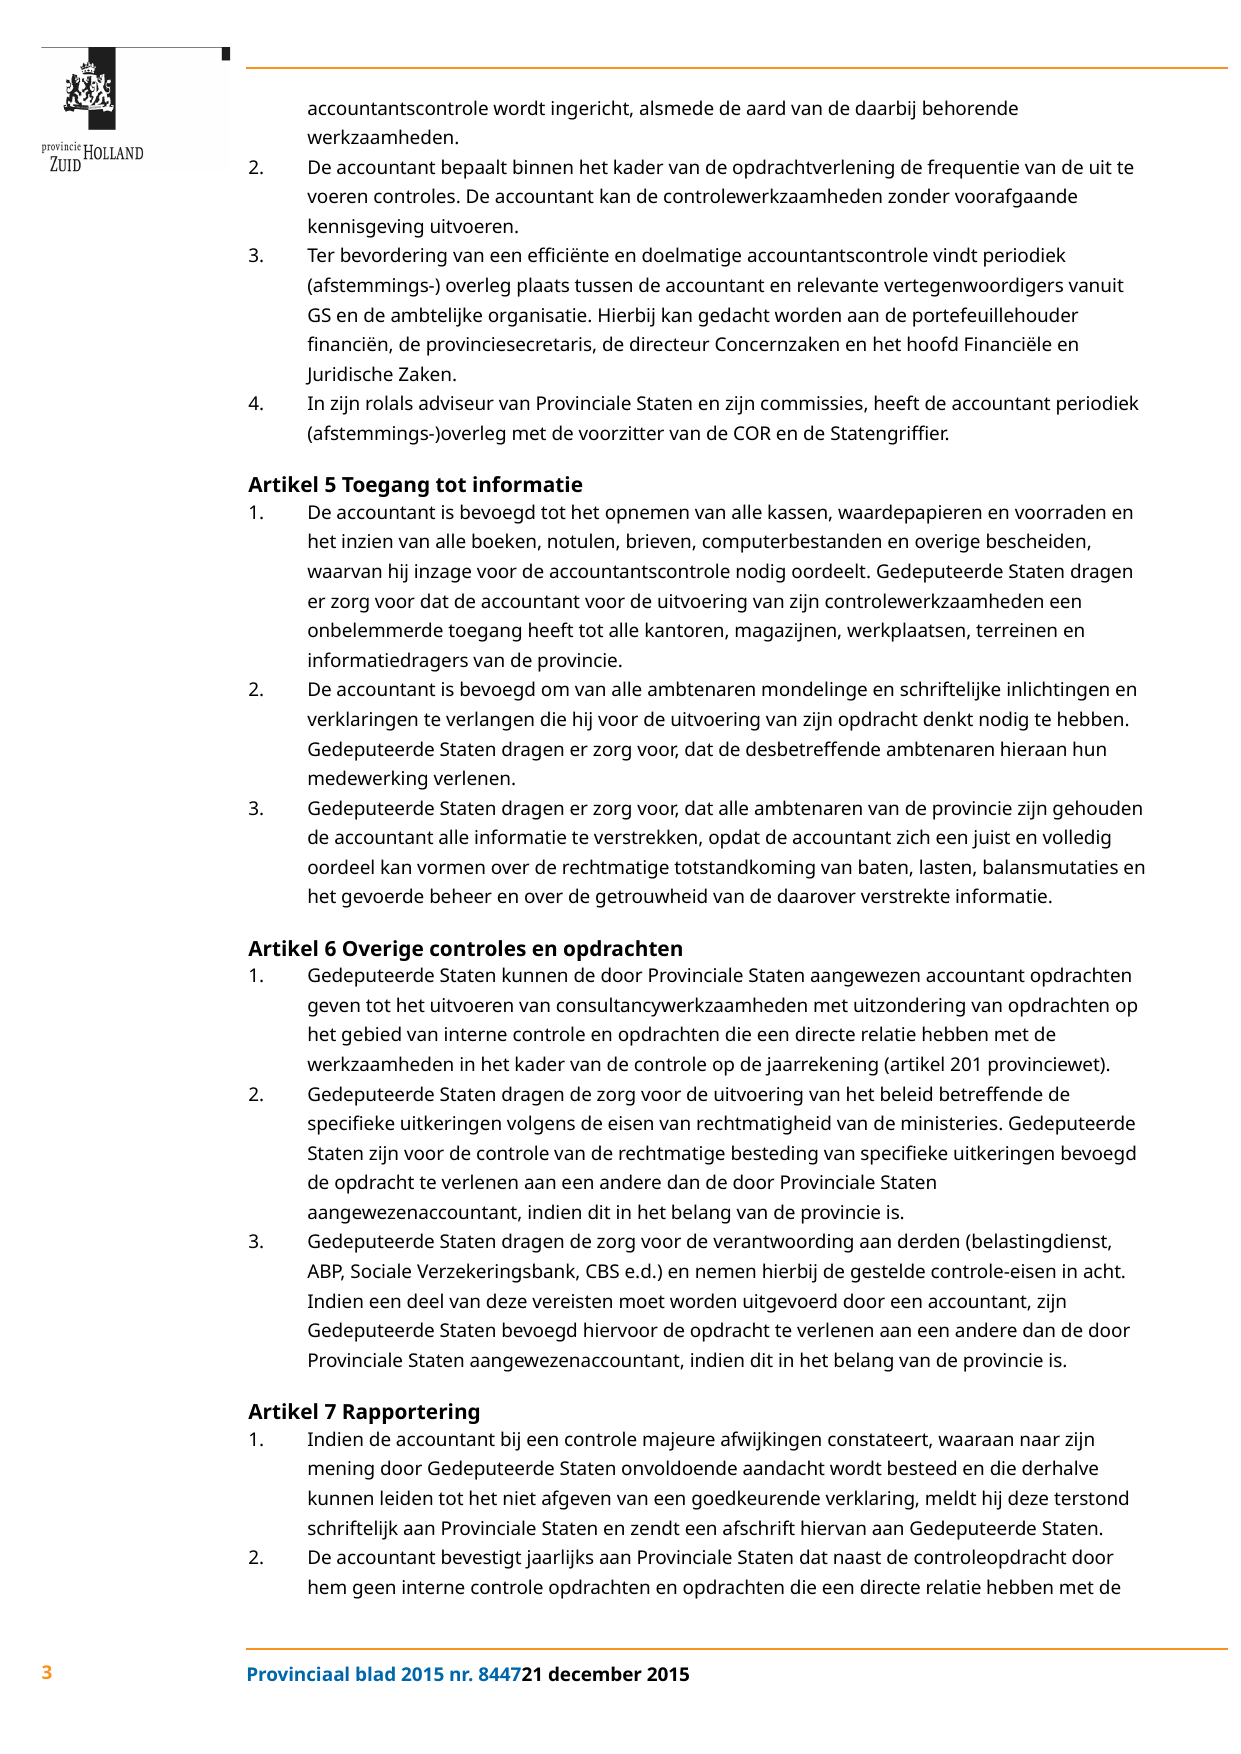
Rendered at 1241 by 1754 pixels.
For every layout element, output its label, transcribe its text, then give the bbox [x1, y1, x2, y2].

list Ter bevordering van een efficiënte en doelmatige accountantscontrole vindt periodiek (afstemmings-) overleg plaats tussen de accountant en relevante vertegenwoordigers vanuit GS en de ambtelijke organisatie. Hierbij kan gedacht worden aan de portefeuillehouder financiën, de provinciesecretaris, de directeur Concernzaken en het hoofd Financiële en Juridische Zaken. [248, 243, 1152, 387]
list Gedeputeerde Staten dragen de zorg voor de uitvoering van het beleid betreffende de specifieke uitkeringen volgens de eisen van rechtmatigheid van de ministeries. Gedeputeerde Staten zijn voor de controle van de rechtmatige besteding van specifieke uitkeringen bevoegd de opdracht te verlenen aan een andere dan de door Provinciale Staten aangewezenaccountant, indien dit in het belang van de provincie is. [248, 1081, 1152, 1225]
text Artikel 7 Rapportering [248, 1397, 1152, 1426]
list Gedeputeerde Staten dragen er zorg voor, dat alle ambtenaren van de provincie zijn gehouden de accountant alle informatie te verstrekken, opdat de accountant zich een juist en volledig oordeel kan vormen over de rechtmatige totstandkoming van baten, lasten, balansmutaties en het gevoerde beheer en over de getrouwheid van de daarover verstrekte informatie. [248, 795, 1152, 909]
list Gedeputeerde Staten kunnen de door Provinciale Staten aangewezen accountant opdrachten geven tot het uitvoeren van consultancywerkzaamheden met uitzondering van opdrachten op het gebied van interne controle en opdrachten die een directe relatie hebben met de werkzaamheden in het kader van de controle op de jaarrekening (artikel 201 provinciewet). [248, 962, 1152, 1077]
list De accountant bepaalt binnen het kader van de opdrachtverlening de frequentie van de uit te voeren controles. De accountant kan de controlewerkzaamheden zonder voorafgaande kennisgeving uitvoeren. [248, 154, 1152, 239]
text Artikel 5 Toegang tot informatie [248, 471, 1152, 499]
list In zijn rolals adviseur van Provinciale Staten en zijn commissies, heeft de accountant periodiek (afstemmings-)overleg met de voorzitter van de COR en de Statengriffier. [248, 391, 1152, 446]
list De accountant bevestigt jaarlijks aan Provinciale Staten dat naast de controleopdracht door hem geen interne controle opdrachten en opdrachten die een directe relatie hebben met de [248, 1544, 1152, 1599]
list De accountant is bevoegd tot het opnemen van alle kassen, waardepapieren en voorraden en het inzien van alle boeken, notulen, brieven, computerbestanden en overige bescheiden, waarvan hij inzage voor de accountantscontrole nodig oordeelt. Gedeputeerde Staten dragen er zorg voor dat de accountant voor de uitvoering van zijn controlewerkzaamheden een onbelemmerde toegang heeft tot alle kantoren, magazijnen, werkplaatsen, terreinen en informatiedragers van de provincie. [248, 499, 1152, 673]
list De accountant is bevoegd om van alle ambtenaren mondelinge en schriftelijke inlichtingen en verklaringen te verlangen die hij voor de uitvoering van zijn opdracht denkt nodig te hebben. Gedeputeerde Staten dragen er zorg voor, dat de desbetreffende ambtenaren hieraan hun medewerking verlenen. [248, 677, 1152, 791]
list accountantscontrole wordt ingericht, alsmede de aard van de daarbij behorende werkzaamheden. [248, 95, 1152, 150]
picture [41, 47, 231, 172]
text Artikel 6 Overige controles en opdrachten [248, 934, 1152, 962]
list Indien de accountant bij een controle majeure afwijkingen constateert, waaraan naar zijn mening door Gedeputeerde Staten onvoldoende aandacht wordt besteed en die derhalve kunnen leiden tot het niet afgeven van een goedkeurende verklaring, meldt hij deze terstond schriftelijk aan Provinciale Staten en zendt een afschrift hiervan aan Gedeputeerde Staten. [248, 1426, 1152, 1540]
list Gedeputeerde Staten dragen de zorg voor de verantwoording aan derden (belastingdienst, ABP, Sociale Verzekeringsbank, CBS e.d.) en nemen hierbij de gestelde controle-eisen in acht. Indien een deel van deze vereisten moet worden uitgevoerd door een accountant, zijn Gedeputeerde Staten bevoegd hiervoor de opdracht te verlenen aan een andere dan de door Provinciale Staten aangewezenaccountant, indien dit in het belang van de provincie is. [248, 1229, 1152, 1373]
